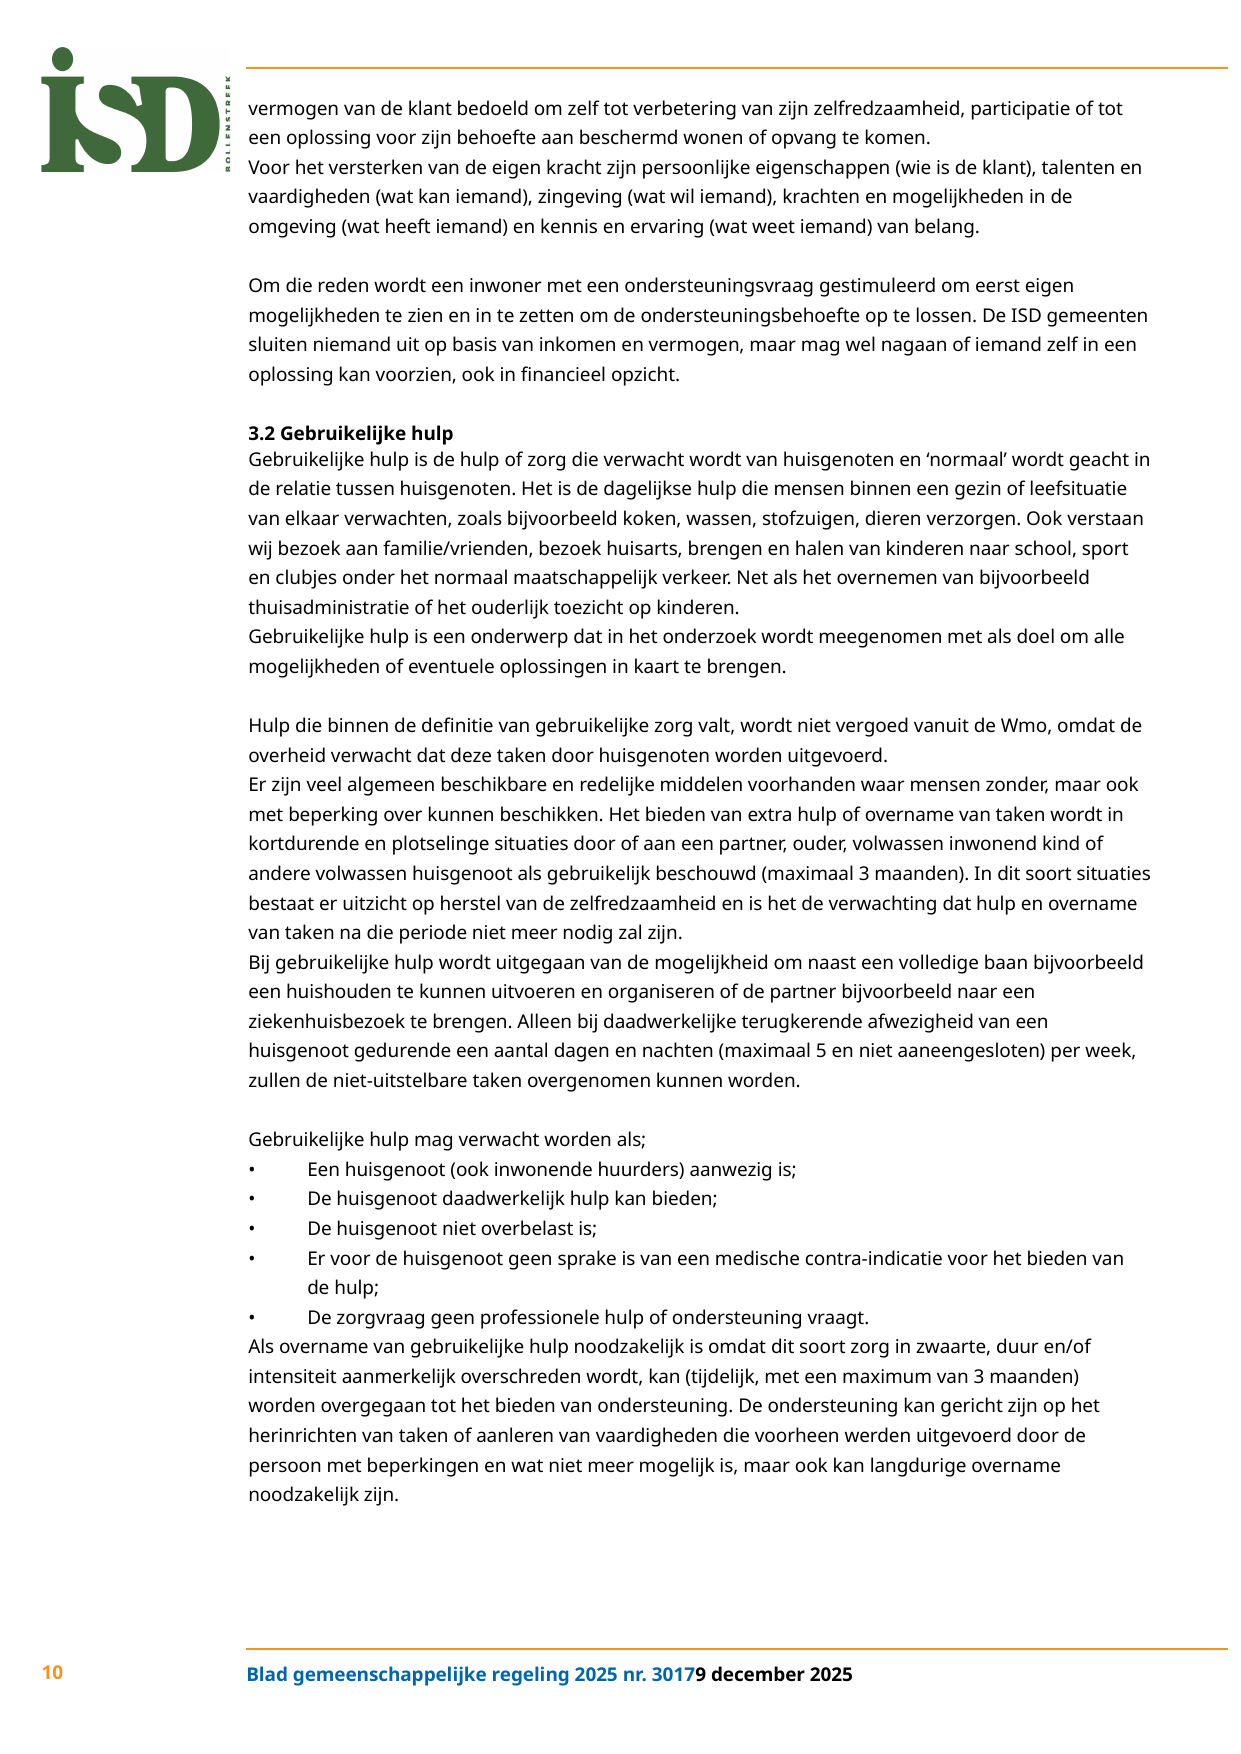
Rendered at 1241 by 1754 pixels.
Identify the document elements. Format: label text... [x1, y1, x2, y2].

text Hulp die binnen de definitie van gebruikelijke zorg valt, wordt niet vergoed vanuit de Wmo, omdat de overheid verwacht dat deze taken door huisgenoten worden uitgevoerd. [248, 712, 1152, 767]
text Gebruikelijke hulp is een onderwerp dat in het onderzoek wordt meegenomen met als doel om alle mogelijkheden of eventuele oplossingen in kaart te brengen. [248, 623, 1152, 679]
text Gebruikelijke hulp is de hulp of zorg die verwacht wordt van huisgenoten en ‘normaal’ wordt geacht in de relatie tussen huisgenoten. Het is de dagelijkse hulp die mensen binnen een gezin of leefsituatie van elkaar verwachten, zoals bijvoorbeeld koken, wassen, stofzuigen, dieren verzorgen. Ook verstaan wij bezoek aan familie/vrienden, bezoek huisarts, brengen en halen van kinderen naar school, sport en clubjes onder het normaal maatschappelijk verkeer. Net als het overnemen van bijvoorbeeld thuisadministratie of het ouderlijk toezicht op kinderen. [248, 446, 1152, 619]
text Voor het versterken van de eigen kracht zijn persoonlijke eigenschappen (wie is de klant), talenten en vaardigheden (wat kan iemand), zingeving (wat wil iemand), krachten en mogelijkheden in de omgeving (wat heeft iemand) en kennis en ervaring (wat weet iemand) van belang. [248, 154, 1152, 239]
text Als overname van gebruikelijke hulp noodzakelijk is omdat dit soort zorg in zwaarte, duur en/of intensiteit aanmerkelijk overschreden wordt, kan (tijdelijk, met een maximum van 3 maanden) worden overgegaan tot het bieden van ondersteuning. De ondersteuning kan gericht zijn op het herinrichten van taken of aanleren van vaardigheden die voorheen werden uitgevoerd door de persoon met beperkingen en wat niet meer mogelijk is, maar ook kan langdurige overname noodzakelijk zijn. [248, 1333, 1152, 1507]
text Om die reden wordt een inwoner met een ondersteuningsvraag gestimuleerd om eerst eigen mogelijkheden te zien en in te zetten om de ondersteuningsbehoefte op te lossen. De ISD gemeenten sluiten niemand uit op basis van inkomen en vermogen, maar mag wel nagaan of iemand zelf in een oplossing kan voorzien, ook in financieel opzicht. [248, 272, 1152, 387]
list De huisgenoot daadwerkelijk hulp kan bieden; [248, 1186, 1152, 1211]
text Bij gebruikelijke hulp wordt uitgegaan van de mogelijkheid om naast een volledige baan bijvoorbeeld een huishouden te kunnen uitvoeren en organiseren of de partner bijvoorbeeld naar een ziekenhuisbezoek te brengen. Alleen bij daadwerkelijke terugkerende afwezigheid van een huisgenoot gedurende een aantal dagen en nachten (maximaal 5 en niet aaneengesloten) per week, zullen de niet-uitstelbare taken overgenomen kunnen worden. [248, 949, 1152, 1093]
text 3.2 Gebruikelijke hulp [248, 420, 1152, 446]
list De zorgvraag geen professionele hulp of ondersteuning vraagt. [248, 1304, 1152, 1329]
picture [41, 47, 231, 172]
list De huisgenoot niet overbelast is; [248, 1215, 1152, 1241]
text Gebruikelijke hulp mag verwacht worden als; [248, 1126, 1152, 1152]
list Er voor de huisgenoot geen sprake is van een medische contra-indicatie voor het bieden van de hulp; [248, 1245, 1152, 1300]
text Er zijn veel algemeen beschikbare en redelijke middelen voorhanden waar mensen zonder, maar ook met beperking over kunnen beschikken. Het bieden van extra hulp of overname van taken wordt in kortdurende en plotselinge situaties door of aan een partner, ouder, volwassen inwonend kind of andere volwassen huisgenoot als gebruikelijk beschouwd (maximaal 3 maanden). In dit soort situaties bestaat er uitzicht op herstel van de zelfredzaamheid en is het de verwachting dat hulp en overname van taken na die periode niet meer nodig zal zijn. [248, 771, 1152, 945]
text vermogen van de klant bedoeld om zelf tot verbetering van zijn zelfredzaamheid, participatie of tot een oplossing voor zijn behoefte aan beschermd wonen of opvang te komen. [248, 95, 1152, 150]
list Een huisgenoot (ook inwonende huurders) aanwezig is; [248, 1156, 1152, 1182]
